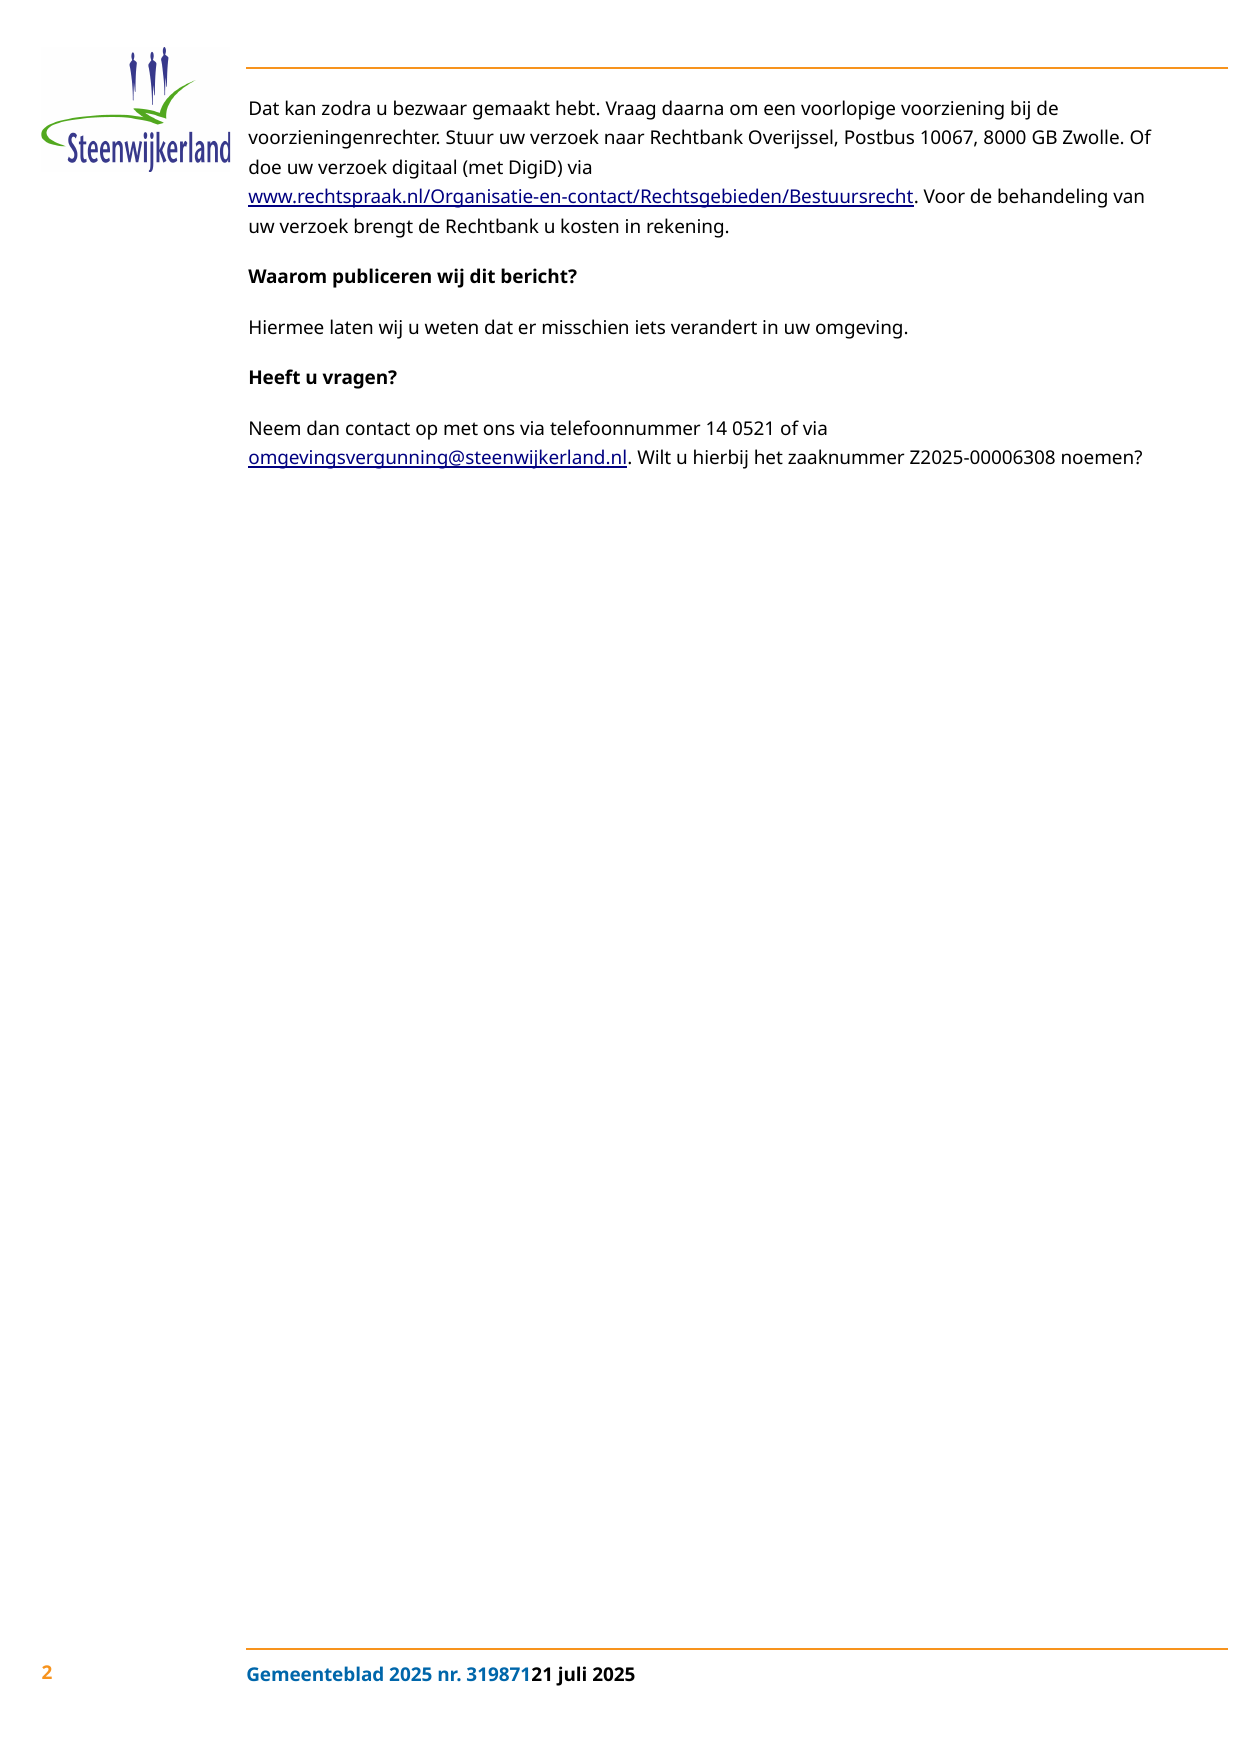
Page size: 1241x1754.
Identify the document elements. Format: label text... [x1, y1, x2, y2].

text Neem dan contact op met ons via telefoonnummer 14 0521 of via omgevingsvergunning@steenwijkerland.nl. Wilt u hierbij het zaaknummer Z2025-00006308 noemen? [248, 415, 1152, 470]
text Waarom publiceren wij dit bericht? [248, 263, 1152, 289]
text Dat kan zodra u bezwaar gemaakt hebt. Vraag daarna om een voorlopige voorziening bij de voorzieningenrechter. Stuur uw verzoek naar Rechtbank Overijssel, Postbus 10067, 8000 GB Zwolle. Of doe uw verzoek digitaal (met DigiD) via www.rechtspraak.nl/Organisatie-en-contact/Rechtsgebieden/Bestuursrecht. Voor de behandeling van uw verzoek brengt de Rechtbank u kosten in rekening. [248, 95, 1152, 239]
text Heeft u vragen? [248, 364, 1152, 390]
picture [41, 47, 231, 172]
text Hiermee laten wij u weten dat er misschien iets verandert in uw omgeving. [248, 314, 1152, 340]
